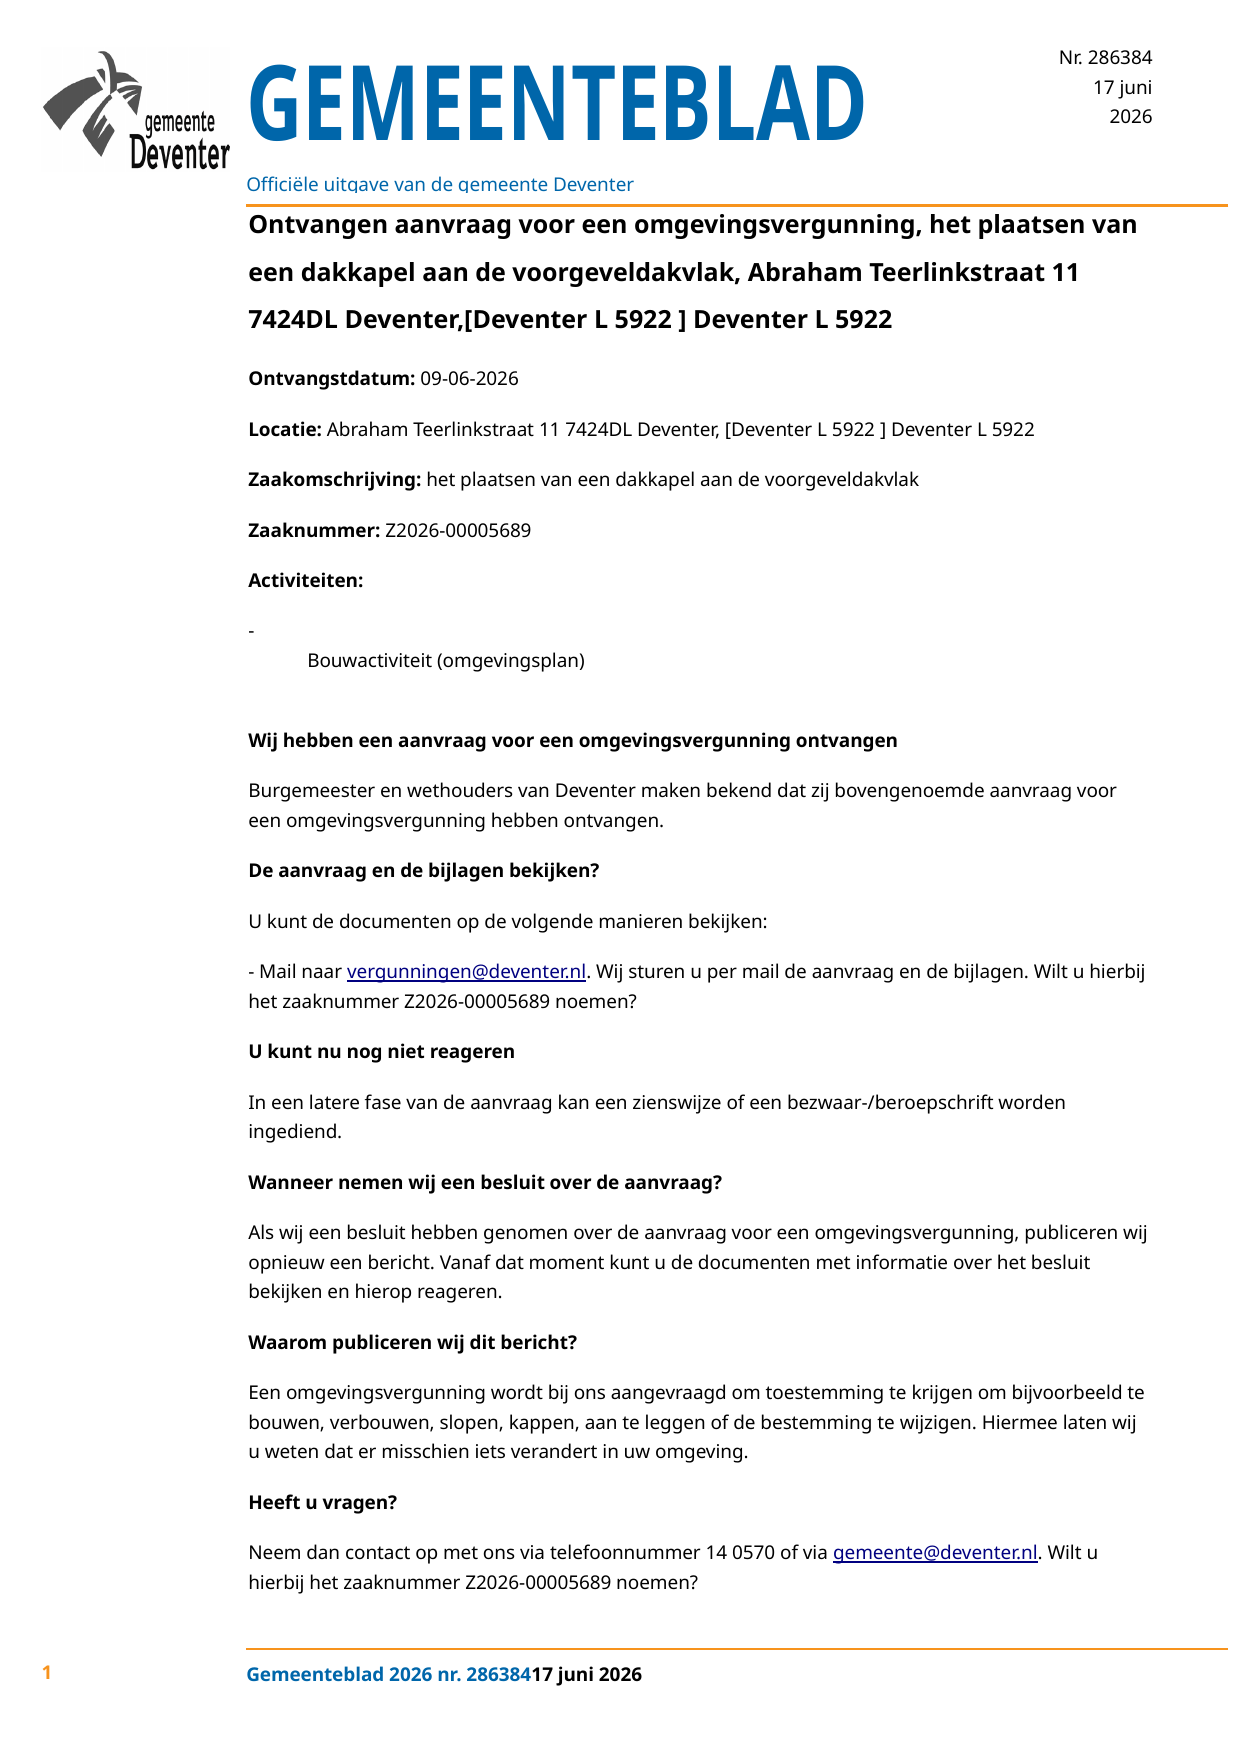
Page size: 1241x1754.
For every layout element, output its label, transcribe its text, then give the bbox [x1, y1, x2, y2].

text Zaakomschrijving: het plaatsen van een dakkapel aan de voorgeveldakvlak [248, 466, 1152, 492]
text U kunt de documenten op de volgende manieren bekijken: [248, 908, 1152, 934]
text Wanneer nemen wij een besluit over de aanvraag? [248, 1169, 1152, 1194]
text Als wij een besluit hebben genomen over de aanvraag voor een omgevingsvergunning, publiceren wij opnieuw een bericht. Vanaf dat moment kunt u de documenten met informatie over het besluit bekijken en hierop reageren. [248, 1219, 1152, 1304]
text Ontvangstdatum: 09-06-2026 [248, 366, 1152, 391]
text Waarom publiceren wij dit bericht? [248, 1329, 1152, 1354]
text In een latere fase van de aanvraag kan een zienswijze of een bezwaar-/beroepschrift worden ingediend. [248, 1089, 1152, 1144]
text Ontvangen aanvraag voor een omgevingsvergunning, het plaatsen van een dakkapel aan de voorgeveldakvlak, Abraham Teerlinkstraat 11 7424DL Deventer,[Deventer L 5922 ] Deventer L 5922 [248, 207, 1152, 336]
text Burgemeester en wethouders van Deventer maken bekend dat zij bovengenoemde aanvraag voor een omgevingsvergunning hebben ontvangen. [248, 778, 1152, 833]
text Heeft u vragen? [248, 1489, 1152, 1514]
text Activiteiten: [248, 567, 1152, 593]
text De aanvraag en de bijlagen bekijken? [248, 858, 1152, 883]
picture [41, 47, 231, 172]
list Bouwactiviteit (omgevingsplan) [248, 647, 1152, 673]
text Wij hebben een aanvraag voor een omgevingsvergunning ontvangen [248, 727, 1152, 753]
text Neem dan contact op met ons via telefoonnummer 14 0570 of via gemeente@deventer.nl. Wilt u hierbij het zaaknummer Z2026-00005689 noemen? [248, 1539, 1152, 1594]
text Zaaknummer: Z2026-00005689 [248, 517, 1152, 542]
text - Mail naar vergunningen@deventer.nl. Wij sturen u per mail de aanvraag en de bijlagen. Wilt u hierbij het zaaknummer Z2026-00005689 noemen? [248, 958, 1152, 1014]
text Locatie: Abraham Teerlinkstraat 11 7424DL Deventer, [Deventer L 5922 ] Deventer L 5922 [248, 416, 1152, 442]
text Een omgevingsvergunning wordt bij ons aangevraagd om toestemming te krijgen om bijvoorbeeld te bouwen, verbouwen, slopen, kappen, aan te leggen of de bestemming te wijzigen. Hiermee laten wij u weten dat er misschien iets verandert in uw omgeving. [248, 1379, 1152, 1464]
text U kunt nu nog niet reageren [248, 1038, 1152, 1064]
